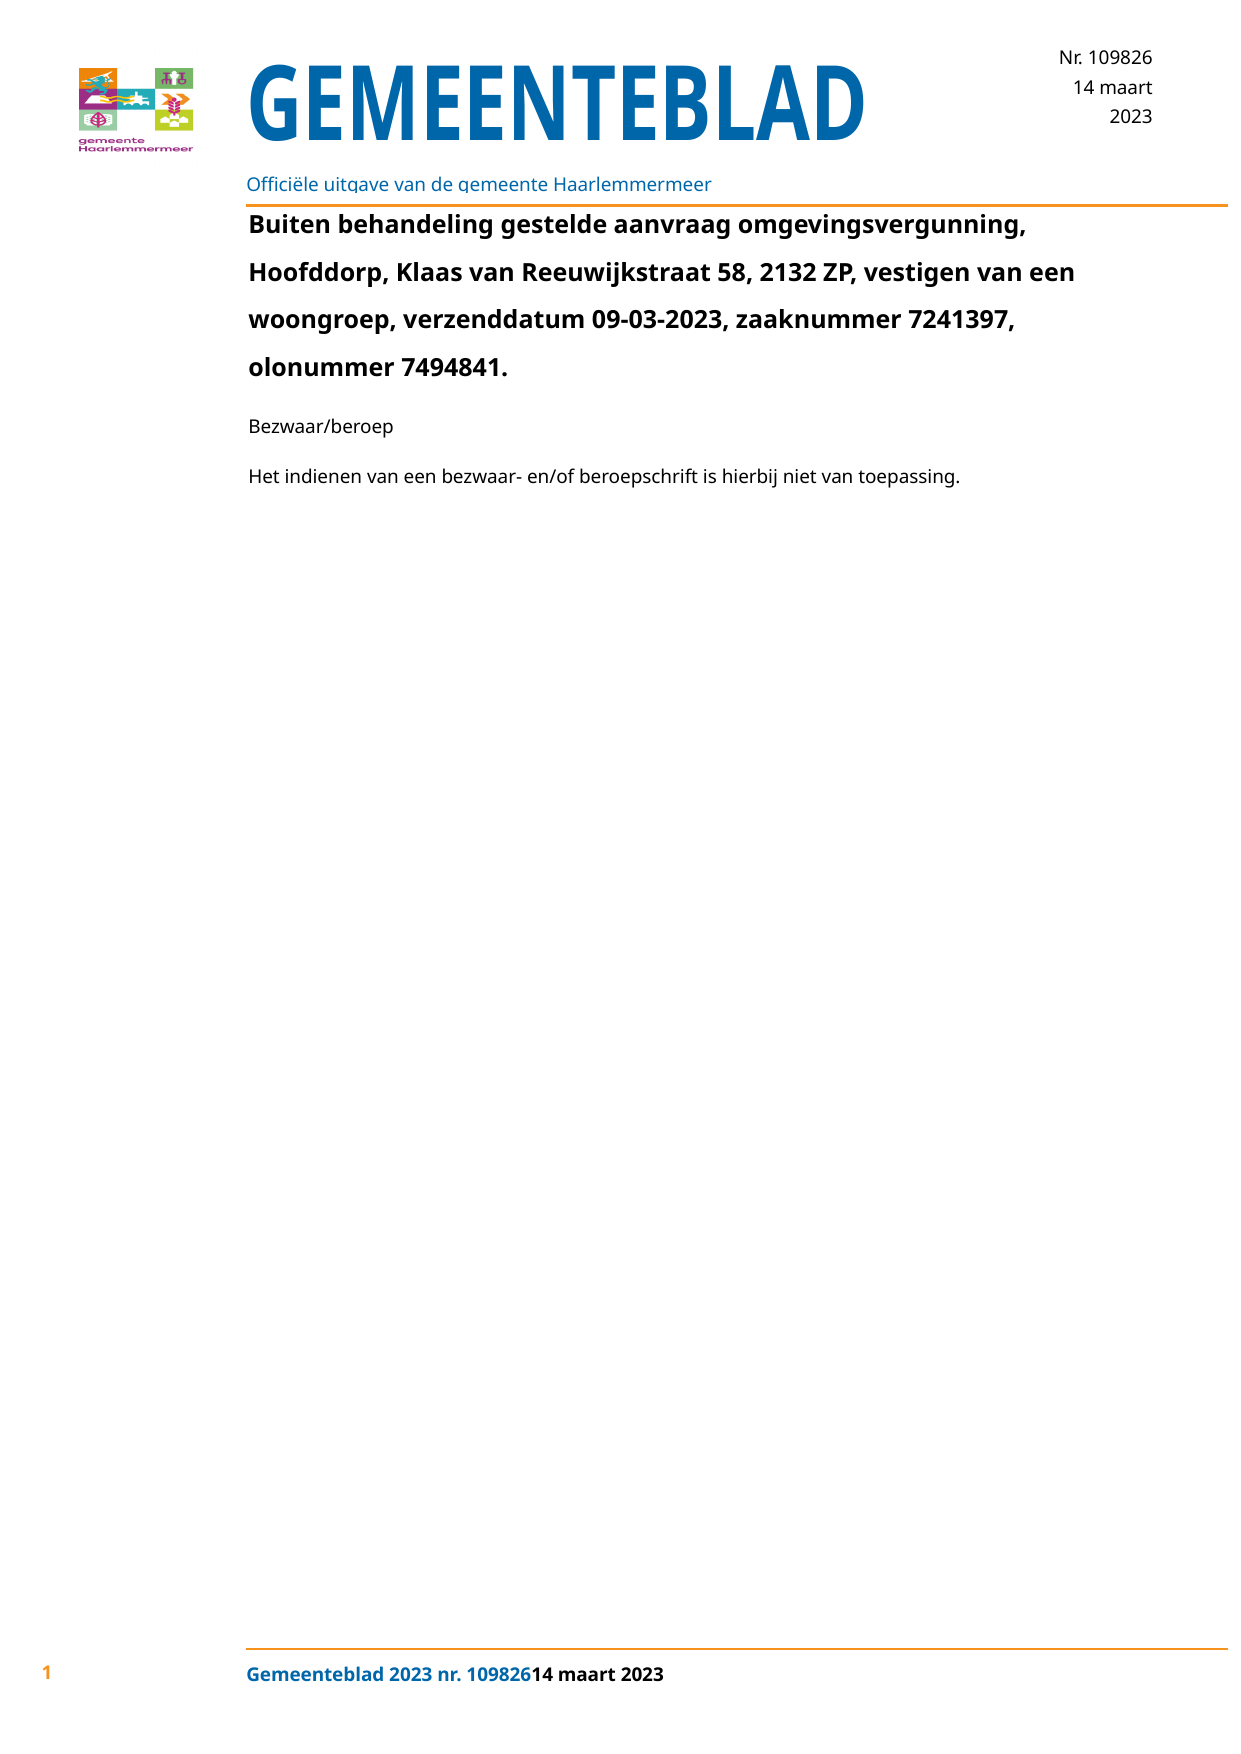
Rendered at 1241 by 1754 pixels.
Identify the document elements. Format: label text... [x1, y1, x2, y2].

text Bezwaar/beroep [248, 413, 1152, 439]
text Buiten behandeling gestelde aanvraag omgevingsvergunning, Hoofddorp, Klaas van Reeuwijkstraat 58, 2132 ZP, vestigen van een woongroep, verzenddatum 09-03-2023, zaaknummer 7241397, olonummer 7494841. [248, 207, 1152, 384]
text Het indienen van een bezwaar- en/of beroepschrift is hierbij niet van toepassing. [248, 463, 1152, 489]
picture [41, 47, 231, 172]
